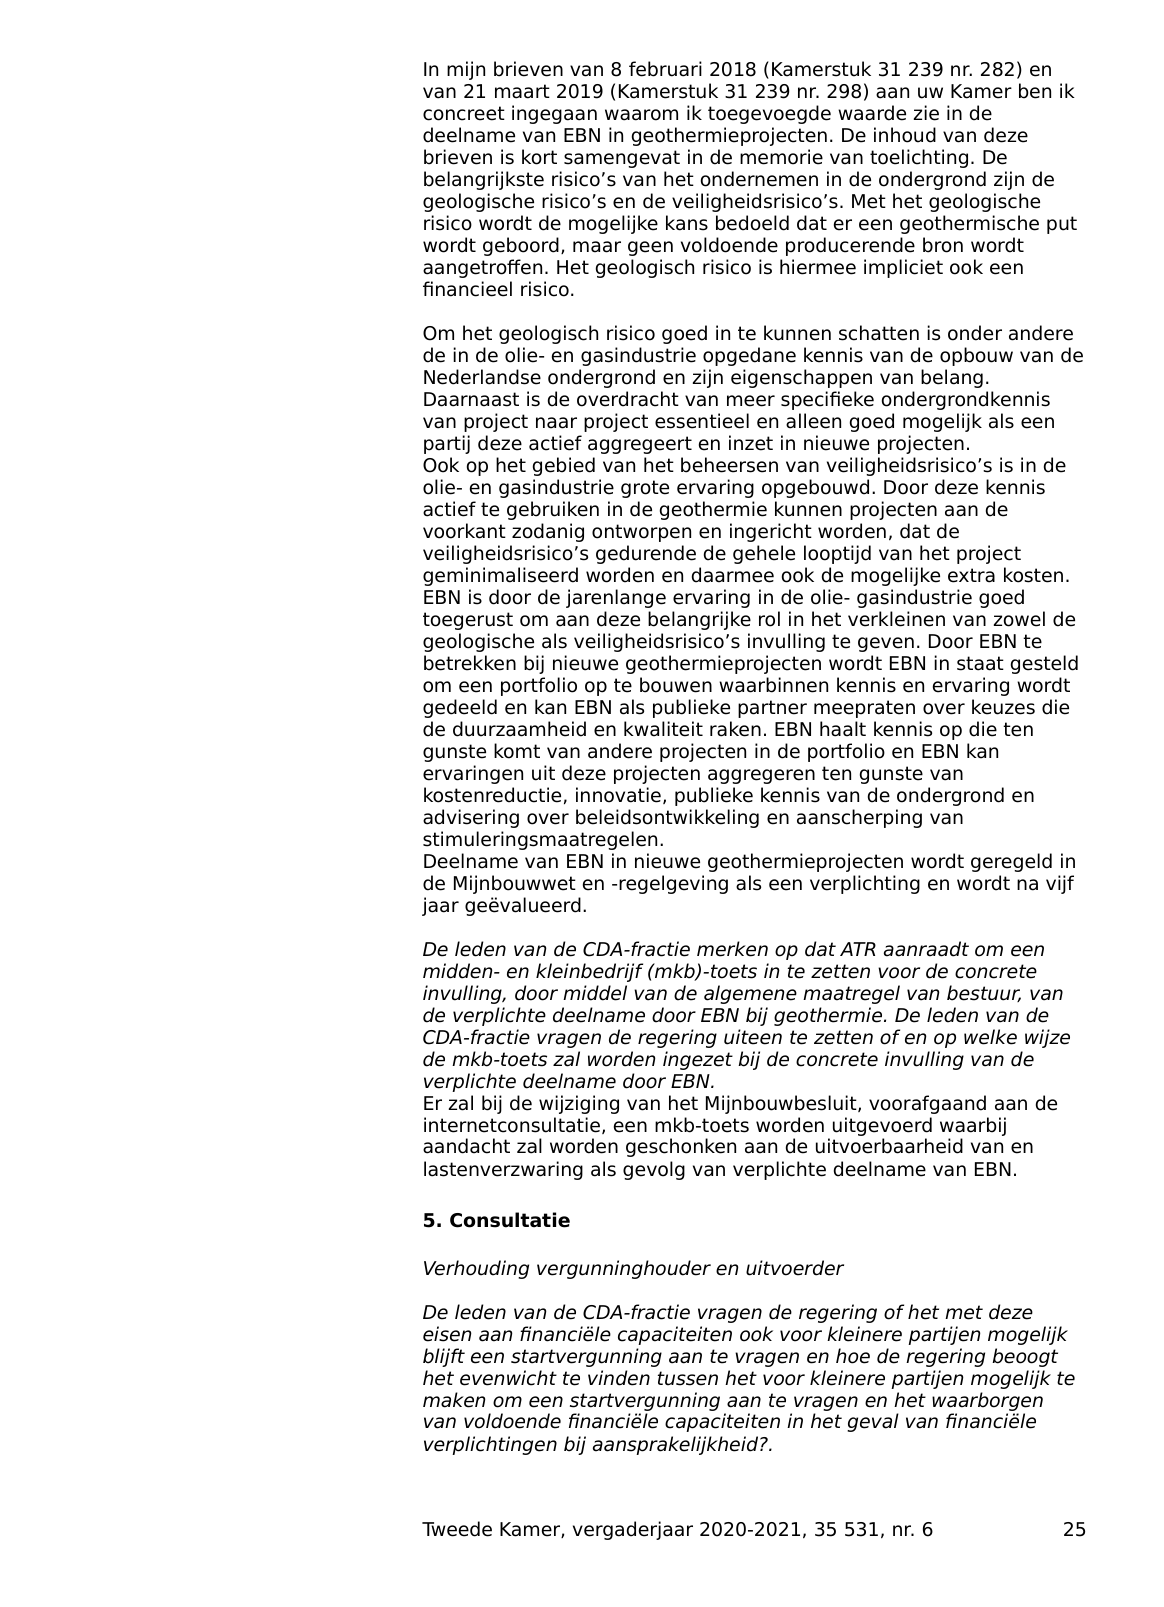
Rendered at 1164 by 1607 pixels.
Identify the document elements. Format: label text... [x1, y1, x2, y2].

text Ook op het gebied van het beheersen van veiligheidsrisico’s is in de olie- en gasindustrie grote ervaring opgebouwd. Door deze kennis actief te gebruiken in de geothermie kunnen projecten aan de voorkant zodanig ontworpen en ingericht worden, dat de veiligheidsrisico’s gedurende de gehele looptijd van het project geminimaliseerd worden en daarmee ook de mogelijke extra kosten. [422, 455, 1087, 587]
text EBN is door de jarenlange ervaring in de olie- gasindustrie goed toegerust om aan deze belangrijke rol in het verkleinen van zowel de geologische als veiligheidsrisico’s invulling te geven. Door EBN te betrekken bij nieuwe geothermieprojecten wordt EBN in staat gesteld om een portfolio op te bouwen waarbinnen kennis en ervaring wordt gedeeld en kan EBN als publieke partner meepraten over keuzes die de duurzaamheid en kwaliteit raken. EBN haalt kennis op die ten gunste komt van andere projecten in de portfolio en EBN kan ervaringen uit deze projecten aggregeren ten gunste van kostenreductie, innovatie, publieke kennis van de ondergrond en advisering over beleidsontwikkeling en aanscherping van stimuleringsmaatregelen. [422, 587, 1087, 851]
subtitle Verhouding vergunninghouder en uitvoerder [422, 1257, 1087, 1279]
text In mijn brieven van 8 februari 2018 (Kamerstuk 31 239 nr. 282) en van 21 maart 2019 (Kamerstuk 31 239 nr. 298) aan uw Kamer ben ik concreet ingegaan waarom ik toegevoegde waarde zie in de deelname van EBN in geothermieprojecten. De inhoud van deze brieven is kort samengevat in de memorie van toelichting. De belangrijkste risico’s van het ondernemen in de ondergrond zijn de geologische risico’s en de veiligheidsrisico’s. Met het geologische risico wordt de mogelijke kans bedoeld dat er een geothermische put wordt geboord, maar geen voldoende producerende bron wordt aangetroffen. Het geologisch risico is hiermee impliciet ook een financieel risico. [422, 59, 1087, 301]
text Er zal bij de wijziging van het Mijnbouwbesluit, voorafgaand aan de internetconsultatie, een mkb-toets worden uitgevoerd waarbij aandacht zal worden geschonken aan de uitvoerbaarheid van en lastenverzwaring als gevolg van verplichte deelname van EBN. [422, 1092, 1087, 1180]
text Deelname van EBN in nieuwe geothermieprojecten wordt geregeld in de Mijnbouwwet en -regelgeving als een verplichting en wordt na vijf jaar geëvalueerd. [422, 851, 1087, 916]
subtitle 5. Consultatie [422, 1210, 1087, 1232]
text Om het geologisch risico goed in te kunnen schatten is onder andere de in de olie- en gasindustrie opgedane kennis van de opbouw van de Nederlandse ondergrond en zijn eigenschappen van belang. Daarnaast is de overdracht van meer specifieke ondergrondkennis van project naar project essentieel en alleen goed mogelijk als een partij deze actief aggregeert en inzet in nieuwe projecten. [422, 323, 1087, 455]
text De leden van de CDA-fractie merken op dat ATR aanraadt om een midden- en kleinbedrijf (mkb)-toets in te zetten voor de concrete invulling, door middel van de algemene maatregel van bestuur, van de verplichte deelname door EBN bij geothermie. De leden van de CDA-fractie vragen de regering uiteen te zetten of en op welke wijze de mkb-toets zal worden ingezet bij de concrete invulling van de verplichte deelname door EBN. [422, 939, 1087, 1092]
text De leden van de CDA-fractie vragen de regering of het met deze eisen aan financiële capaciteiten ook voor kleinere partijen mogelijk blijft een startvergunning aan te vragen en hoe de regering beoogt het evenwicht te vinden tussen het voor kleinere partijen mogelijk te maken om een startvergunning aan te vragen en het waarborgen van voldoende financiële capaciteiten in het geval van financiële verplichtingen bij aansprakelijkheid?. [422, 1302, 1087, 1455]
